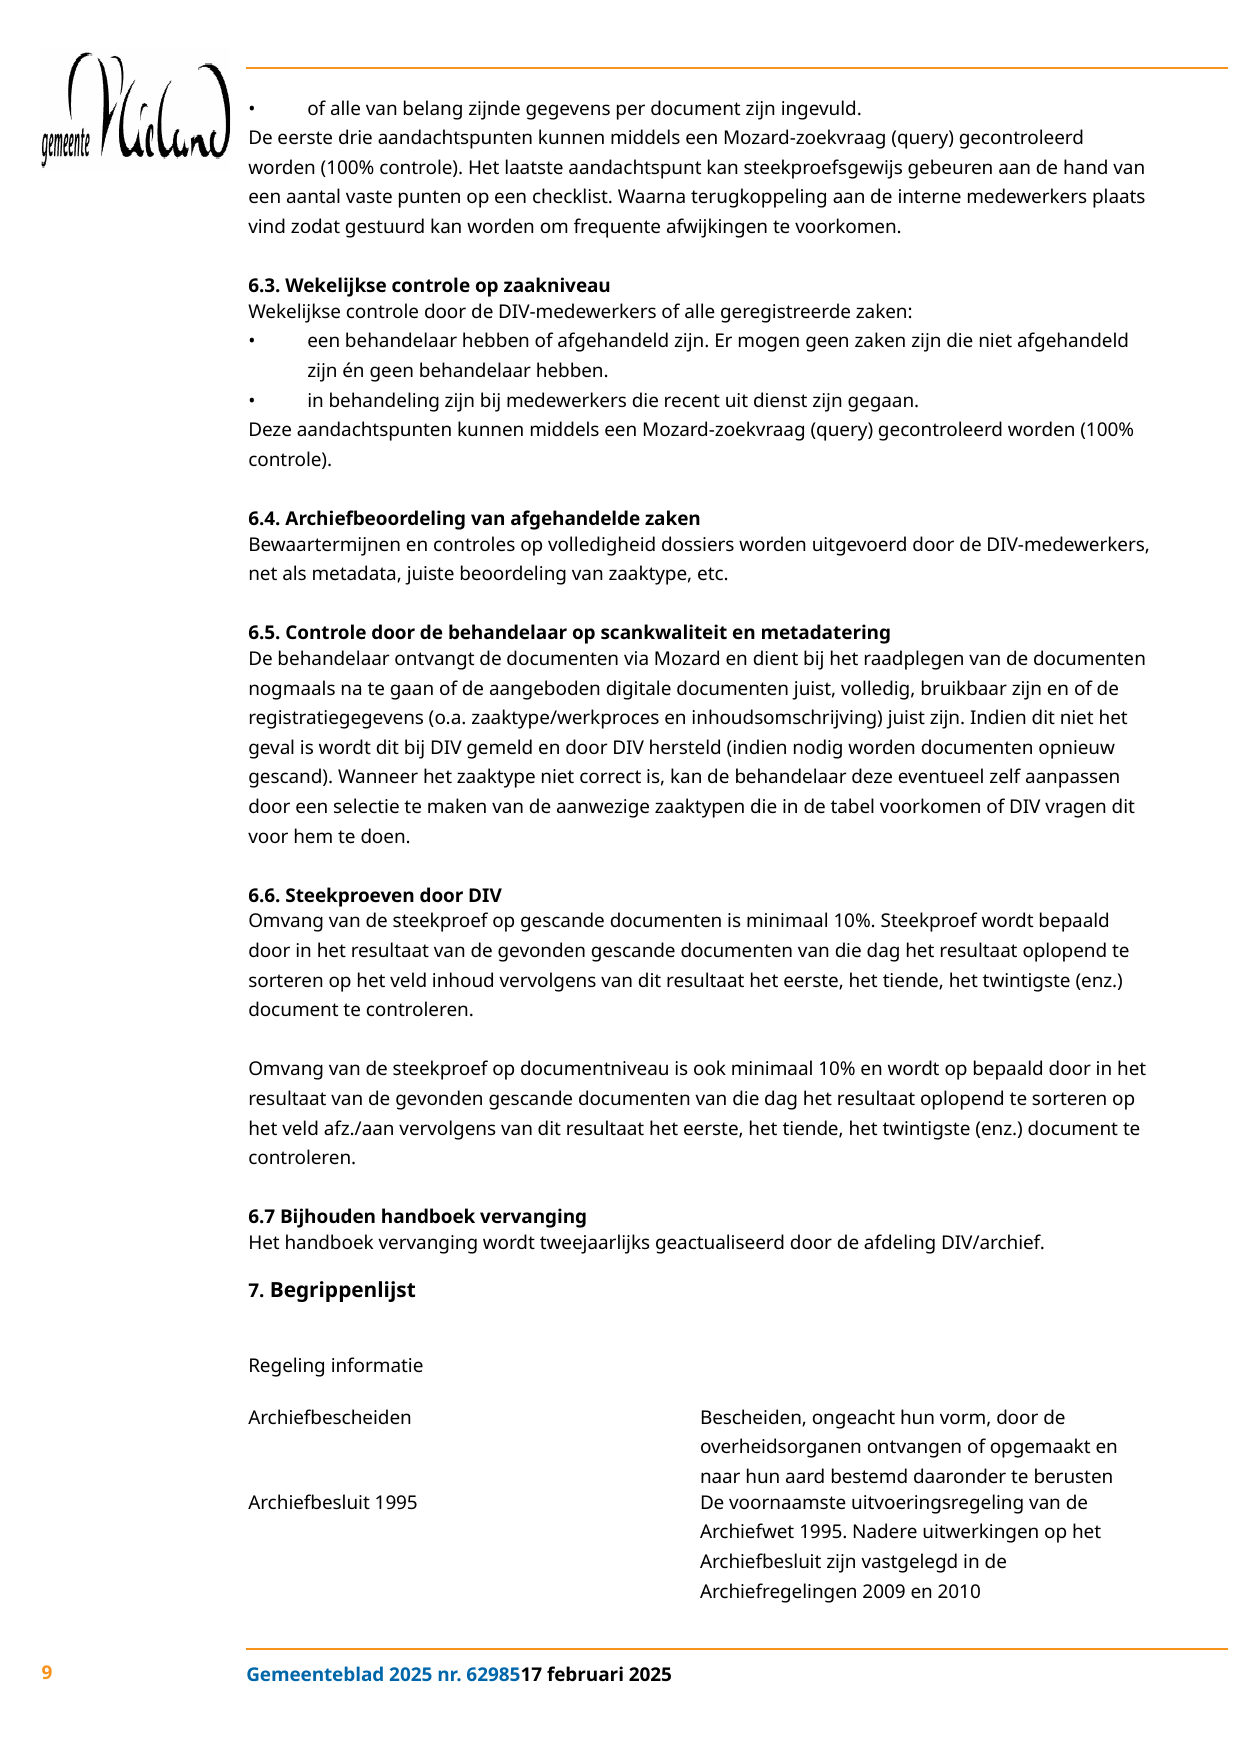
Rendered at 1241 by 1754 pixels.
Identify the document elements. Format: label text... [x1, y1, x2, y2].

text Deze aandachtspunten kunnen middels een Mozard-zoekvraag (query) gecontroleerd worden (100% controle). [248, 416, 1152, 472]
table_cell [248, 1379, 700, 1404]
text Wekelijkse controle door de DIV-medewerkers of alle geregistreerde zaken: [248, 298, 1152, 324]
text De eerste drie aandachtspunten kunnen middels een Mozard-zoekvraag (query) gecontroleerd worden (100% controle). Het laatste aandachtspunt kan steekproefsgewijs gebeuren aan de hand van een aantal vaste punten op een checklist. Waarna terugkoppeling aan de interne medewerkers plaats vind zodat gestuurd kan worden om frequente afwijkingen te voorkomen. [248, 124, 1152, 239]
list of alle van belang zijnde gegevens per document zijn ingevuld. [248, 95, 1152, 121]
table_cell De voornaamste uitvoeringsregeling van de Archiefwet 1995. Nadere uitwerkingen op het Archiefbesluit zijn vastgelegd in de Archiefregelingen 2009 en 2010 [700, 1489, 1152, 1603]
text 6.4. Archiefbeoordeling van afgehandelde zaken [248, 505, 1152, 531]
table_cell Archiefbescheiden [248, 1404, 700, 1489]
text 7. Begrippenlijst [248, 1275, 1152, 1303]
table_header Regeling informatie [248, 1353, 1152, 1378]
text Omvang van de steekproef op gescande documenten is minimaal 10%. Steekproef wordt bepaald door in het resultaat van de gevonden gescande documenten van die dag het resultaat oplopend te sorteren op het veld inhoud vervolgens van dit resultaat het eerste, het tiende, het twintigste (enz.) document te controleren. [248, 908, 1152, 1022]
text 6.3. Wekelijkse controle op zaakniveau [248, 272, 1152, 298]
text 6.7 Bijhouden handboek vervanging [248, 1203, 1152, 1229]
text Omvang van de steekproef op documentniveau is ook minimaal 10% en wordt op bepaald door in het resultaat van de gevonden gescande documenten van die dag het resultaat oplopend te sorteren op het veld afz./aan vervolgens van dit resultaat het eerste, het tiende, het twintigste (enz.) document te controleren. [248, 1056, 1152, 1170]
table_cell Archiefbesluit 1995 [248, 1489, 700, 1603]
text 6.5. Controle door de behandelaar op scankwaliteit en metadatering [248, 619, 1152, 645]
table_cell [700, 1379, 1152, 1404]
text De behandelaar ontvangt de documenten via Mozard en dient bij het raadplegen van de documenten nogmaals na te gaan of de aangeboden digitale documenten juist, volledig, bruikbaar zijn en of de registratiegegevens (o.a. zaaktype/werkproces en inhoudsomschrijving) juist zijn. Indien dit niet het geval is wordt dit bij DIV gemeld en door DIV hersteld (indien nodig worden documenten opnieuw gescand). Wanneer het zaaktype niet correct is, kan de behandelaar deze eventueel zelf aanpassen door een selectie te maken van de aanwezige zaaktypen die in de tabel voorkomen of DIV vragen dit voor hem te doen. [248, 645, 1152, 848]
text Het handboek vervanging wordt tweejaarlijks geactualiseerd door de afdeling DIV/archief. [248, 1229, 1152, 1255]
list in behandeling zijn bij medewerkers die recent uit dienst zijn gegaan. [248, 387, 1152, 412]
list een behandelaar hebben of afgehandeld zijn. Er mogen geen zaken zijn die niet afgehandeld zijn én geen behandelaar hebben. [248, 328, 1152, 383]
text Bewaartermijnen en controles op volledigheid dossiers worden uitgevoerd door de DIV-medewerkers, net als metadata, juiste beoordeling van zaaktype, etc. [248, 531, 1152, 586]
picture [41, 47, 231, 172]
text 6.6. Steekproeven door DIV [248, 882, 1152, 908]
table_cell Bescheiden, ongeacht hun vorm, door de overheidsorganen ontvangen of opgemaakt en naar hun aard bestemd daaronder te berusten [700, 1404, 1152, 1489]
